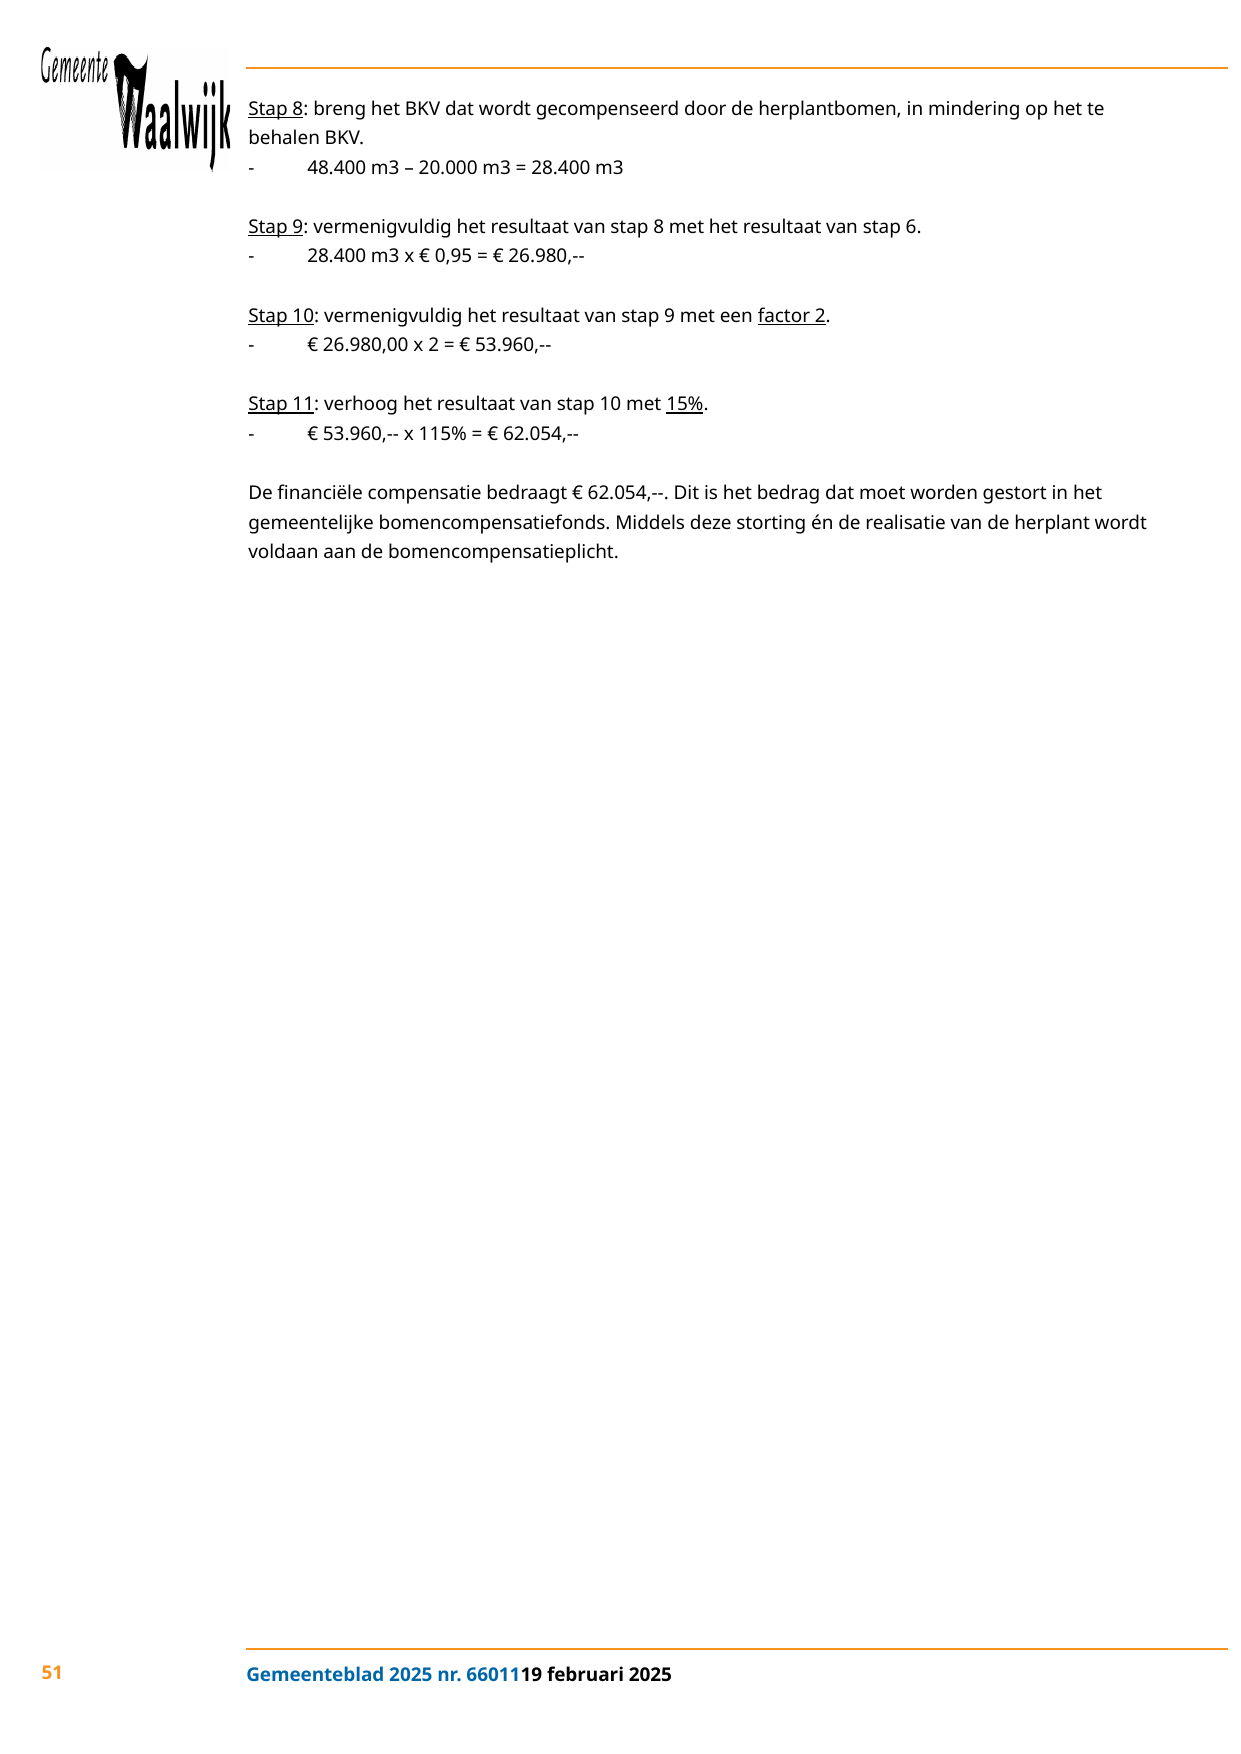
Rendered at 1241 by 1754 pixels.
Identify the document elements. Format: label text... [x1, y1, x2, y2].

text Stap 10: vermenigvuldig het resultaat van stap 9 met een factor 2. [248, 302, 1152, 328]
text Stap 9: vermenigvuldig het resultaat van stap 8 met het resultaat van stap 6. [248, 213, 1152, 239]
list € 53.960,-- x 115% = € 62.054,-- [248, 420, 1152, 446]
text Stap 8: breng het BKV dat wordt gecompenseerd door de herplantbomen, in mindering op het te behalen BKV. [248, 95, 1152, 150]
list € 26.980,00 x 2 = € 53.960,-- [248, 331, 1152, 357]
list 48.400 m3 – 20.000 m3 = 28.400 m3 [248, 154, 1152, 180]
text De financiële compensatie bedraagt € 62.054,--. Dit is het bedrag dat moet worden gestort in het gemeentelijke bomencompensatiefonds. Middels deze storting én de realisatie van de herplant wordt voldaan aan de bomencompensatieplicht. [248, 479, 1152, 564]
picture [41, 47, 231, 172]
text Stap 11: verhoog het resultaat van stap 10 met 15%. [248, 391, 1152, 416]
list 28.400 m3 x € 0,95 = € 26.980,-- [248, 243, 1152, 268]
